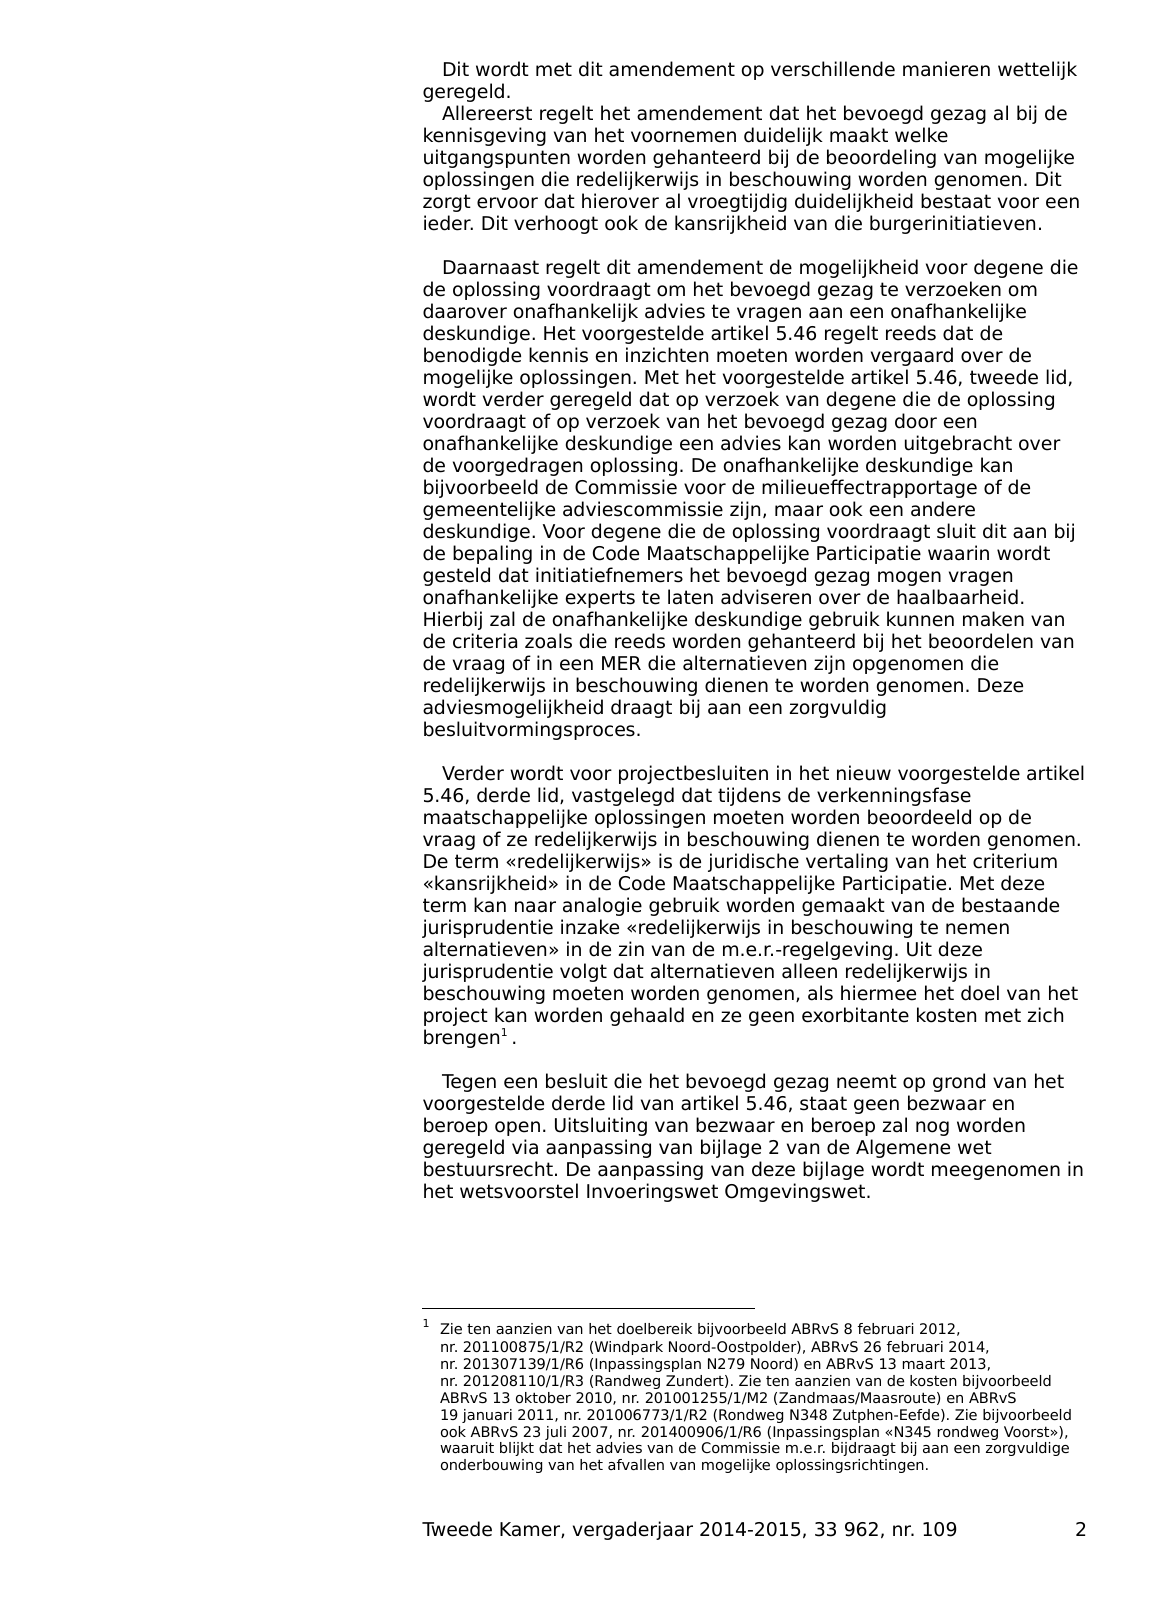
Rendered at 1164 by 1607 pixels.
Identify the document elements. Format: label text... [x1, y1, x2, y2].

text Daarnaast regelt dit amendement de mogelijkheid voor degene die de oplossing voordraagt om het bevoegd gezag te verzoeken om daarover onafhankelijk advies te vragen aan een onafhankelijke deskundige. Het voorgestelde artikel 5.46 regelt reeds dat de benodigde kennis en inzichten moeten worden vergaard over de mogelijke oplossingen. Met het voorgestelde artikel 5.46, tweede lid, wordt verder geregeld dat op verzoek van degene die de oplossing voordraagt of op verzoek van het bevoegd gezag door een onafhankelijke deskundige een advies kan worden uitgebracht over de voorgedragen oplossing. De onafhankelijke deskundige kan bijvoorbeeld de Commissie voor de milieueffectrapportage of de gemeentelijke adviescommissie zijn, maar ook een andere deskundige. Voor degene die de oplossing voordraagt sluit dit aan bij de bepaling in de Code Maatschappelijke Participatie waarin wordt gesteld dat initiatiefnemers het bevoegd gezag mogen vragen onafhankelijke experts te laten adviseren over de haalbaarheid. Hierbij zal de onafhankelijke deskundige gebruik kunnen maken van de criteria zoals die reeds worden gehanteerd bij het beoordelen van de vraag of in een MER die alternatieven zijn opgenomen die redelijkerwijs in beschouwing dienen te worden genomen. Deze adviesmogelijkheid draagt bij aan een zorgvuldig besluitvormingsproces. [422, 257, 1087, 741]
text Tegen een besluit die het bevoegd gezag neemt op grond van het voorgestelde derde lid van artikel 5.46, staat geen bezwaar en beroep open. Uitsluiting van bezwaar en beroep zal nog worden geregeld via aanpassing van bijlage 2 van de Algemene wet bestuursrecht. De aanpassing van deze bijlage wordt meegenomen in het wetsvoorstel Invoeringswet Omgevingswet. [422, 1071, 1087, 1203]
text Verder wordt voor projectbesluiten in het nieuw voorgestelde artikel 5.46, derde lid, vastgelegd dat tijdens de verkenningsfase maatschappelijke oplossingen moeten worden beoordeeld op de vraag of ze redelijkerwijs in beschouwing dienen te worden genomen. De term «redelijkerwijs» is de juridische vertaling van het criterium «kansrijkheid» in de Code Maatschappelijke Participatie. Met deze term kan naar analogie gebruik worden gemaakt van de bestaande jurisprudentie inzake «redelijkerwijs in beschouwing te nemen alternatieven» in de zin van de m.e.r.-regelgeving. Uit deze jurisprudentie volgt dat alternatieven alleen redelijkerwijs in beschouwing moeten worden genomen, als hiermee het doel van het project kan worden gehaald en ze geen exorbitante kosten met zich brengen. [422, 763, 1087, 1048]
text Zie ten aanzien van het doelbereik bijvoorbeeld ABRvS 8 februari 2012, nr. 201100875/1/R2 (Windpark Noord-Oostpolder), ABRvS 26 februari 2014, nr. 201307139/1/R6 (Inpassingsplan N279 Noord) en ABRvS 13 maart 2013, nr. 201208110/1/R3 (Randweg Zundert). Zie ten aanzien van de kosten bijvoorbeeld ABRvS 13 oktober 2010, nr. 201001255/1/M2 (Zandmaas/Maasroute) en ABRvS 19 januari 2011, nr. 201006773/1/R2 (Rondweg N348 Zutphen-Eefde). Zie bijvoorbeeld ook ABRvS 23 juli 2007, nr. 201400906/1/R6 (Inpassingsplan «N345 rondweg Voorst»), waaruit blijkt dat het advies van de Commissie m.e.r. bijdraagt bij aan een zorgvuldige onderbouwing van het afvallen van mogelijke oplossingsrichtingen. [422, 1317, 1087, 1474]
text Allereerst regelt het amendement dat het bevoegd gezag al bij de kennisgeving van het voornemen duidelijk maakt welke uitgangspunten worden gehanteerd bij de beoordeling van mogelijke oplossingen die redelijkerwijs in beschouwing worden genomen. Dit zorgt ervoor dat hierover al vroegtijdig duidelijkheid bestaat voor een ieder. Dit verhoogt ook de kansrijkheid van die burgerinitiatieven. [422, 103, 1087, 235]
text Dit wordt met dit amendement op verschillende manieren wettelijk geregeld. [422, 59, 1087, 103]
